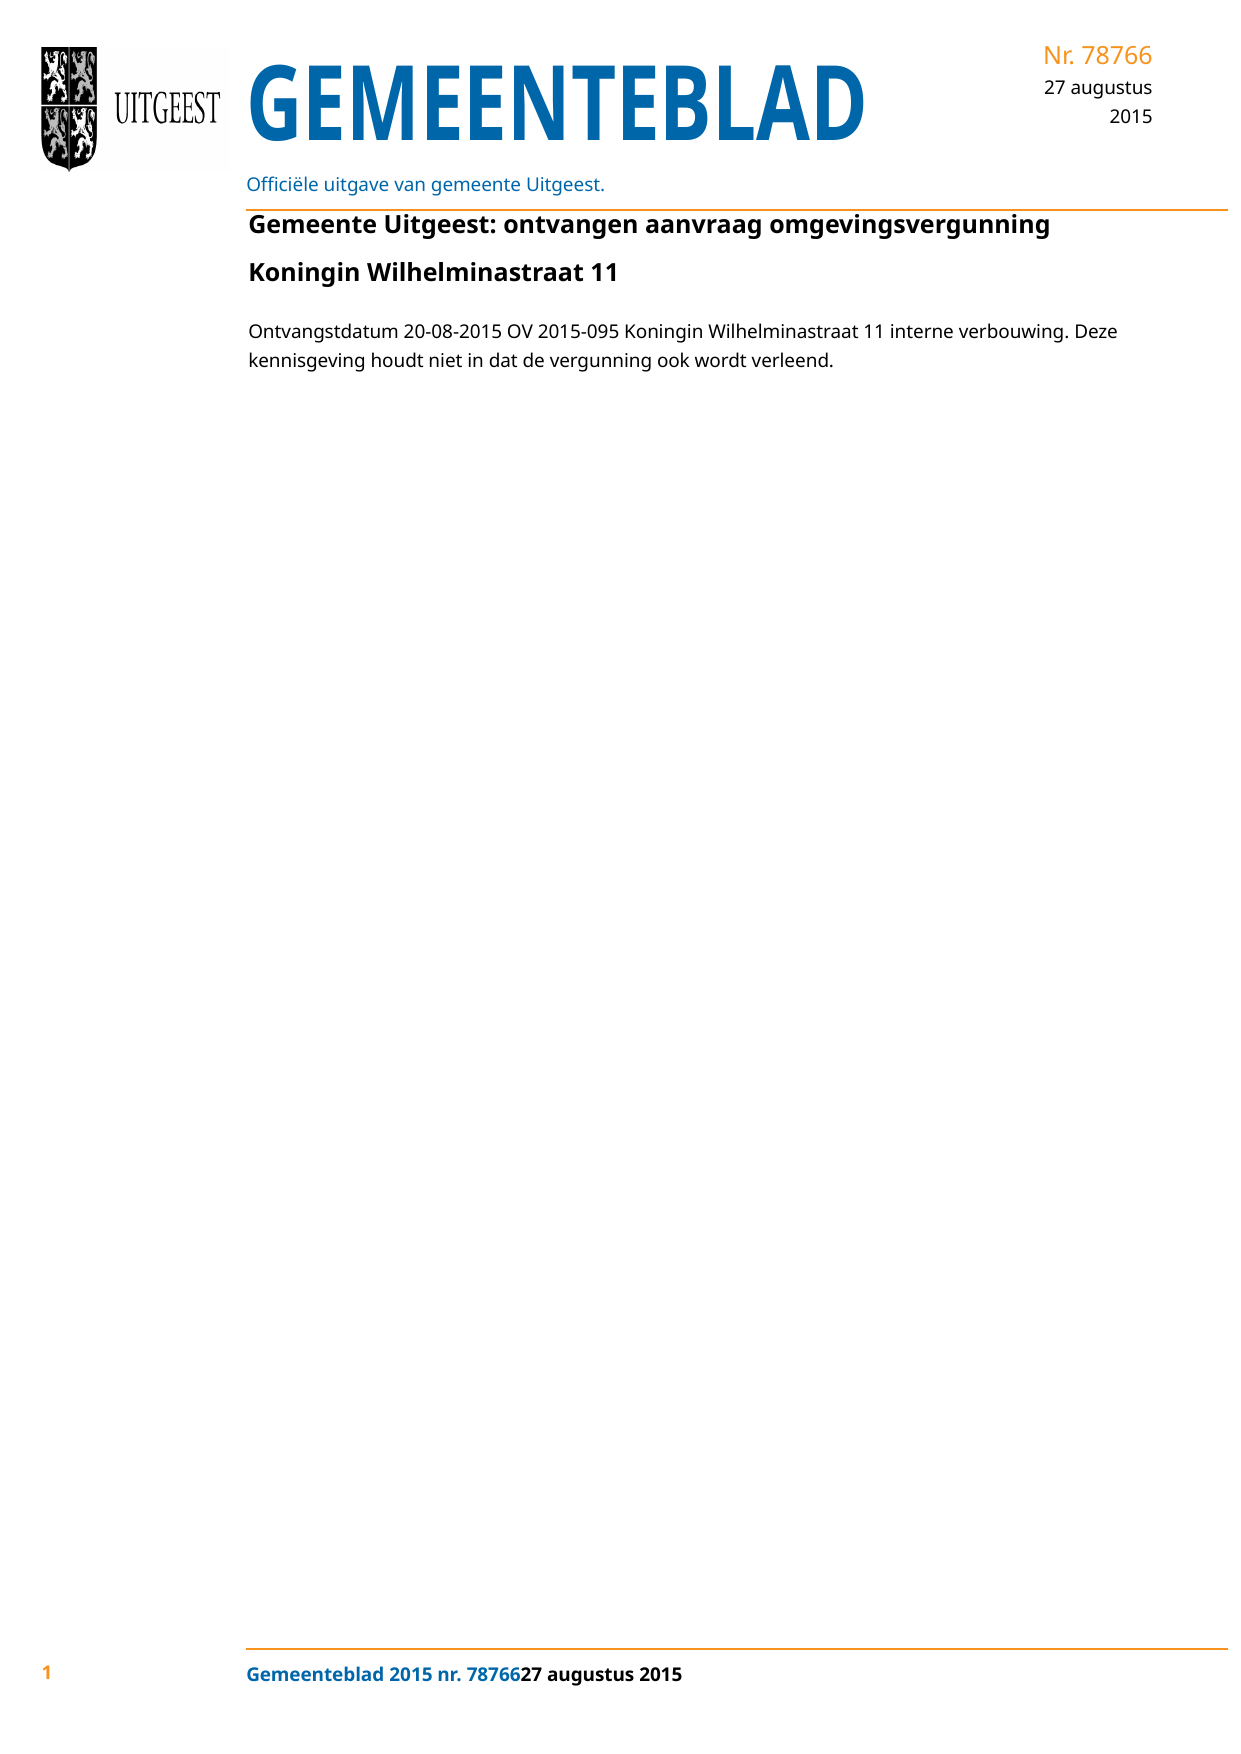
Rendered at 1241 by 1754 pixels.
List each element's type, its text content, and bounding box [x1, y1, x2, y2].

text Ontvangstdatum 20-08-2015 OV 2015-095 Koningin Wilhelminastraat 11 interne verbouwing. Deze kennisgeving houdt niet in dat de vergunning ook wordt verleend. [248, 318, 1152, 373]
text Gemeente Uitgeest: ontvangen aanvraag omgevingsvergunning Koningin Wilhelminastraat 11 [248, 211, 1152, 288]
picture [41, 47, 231, 172]
